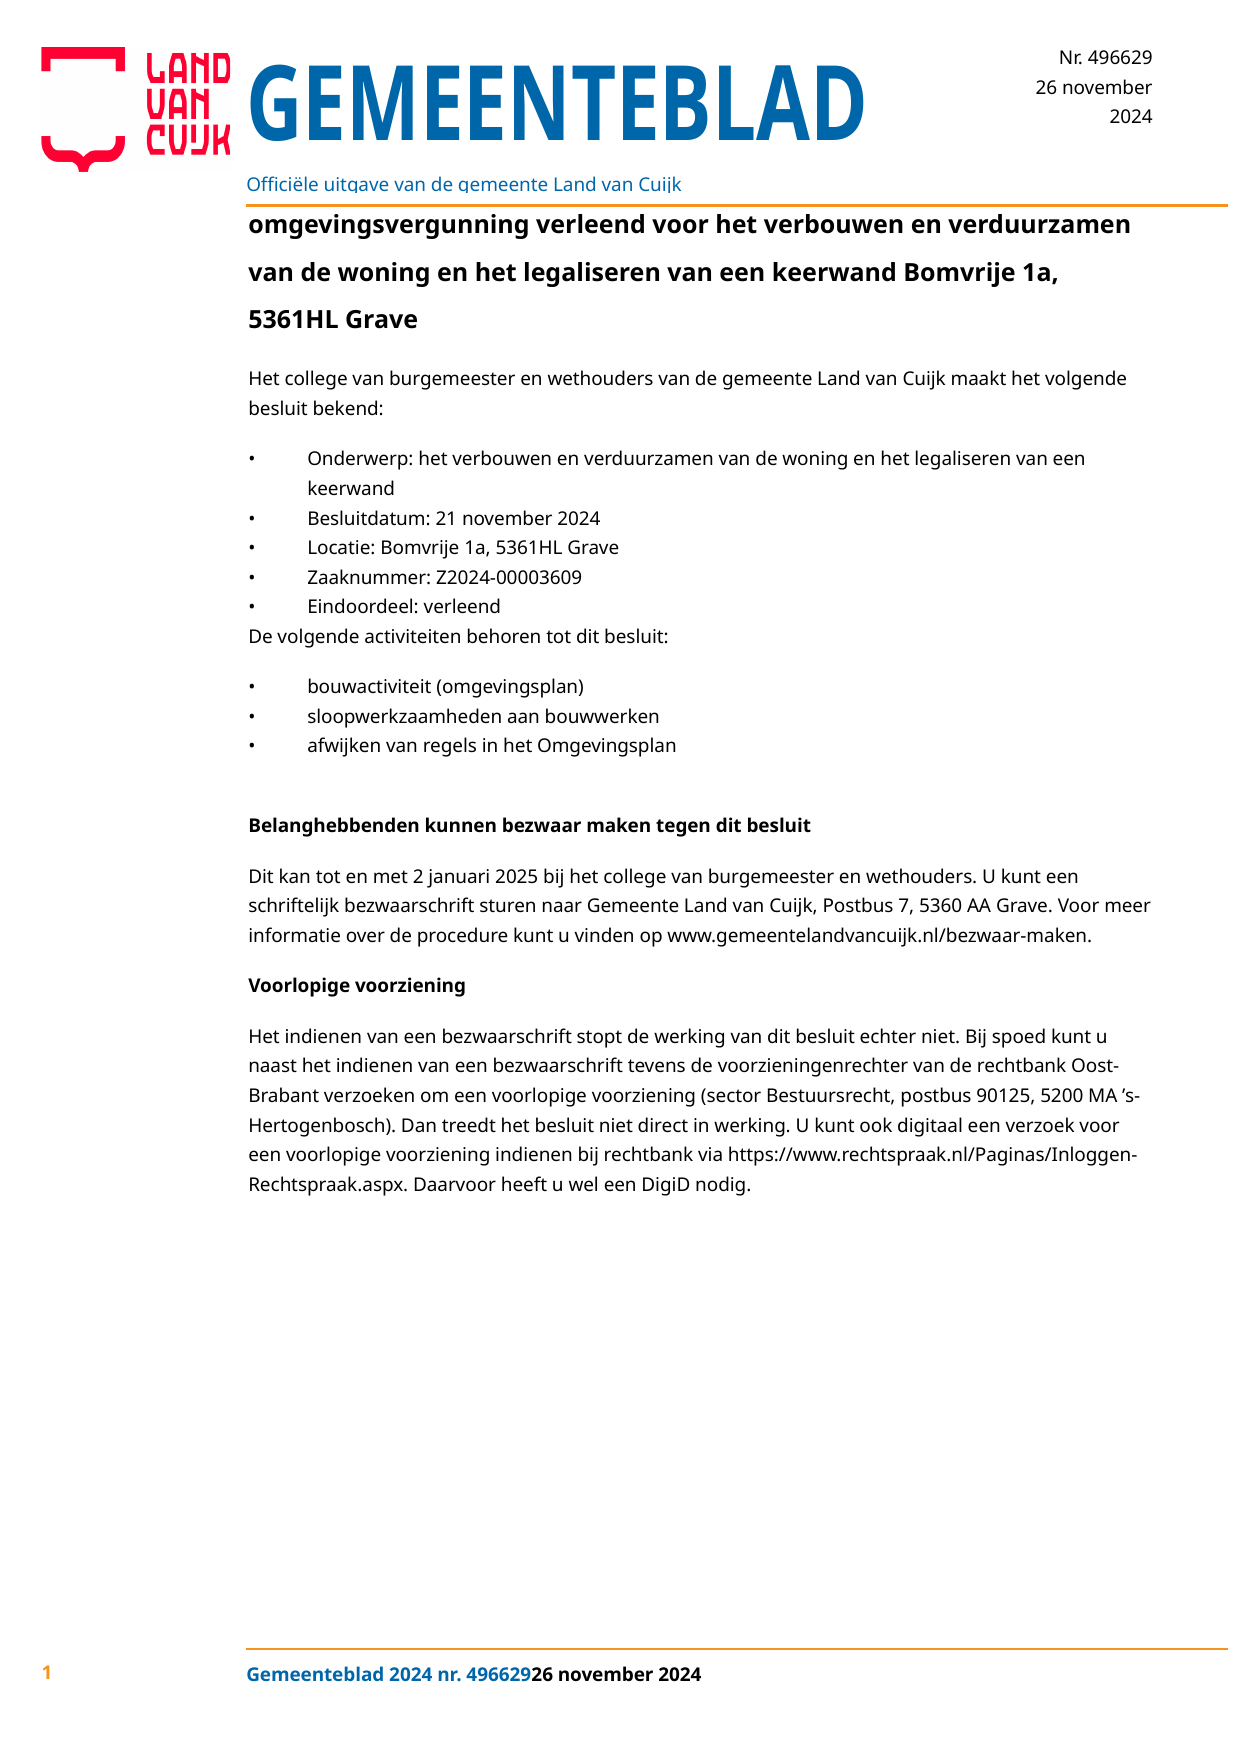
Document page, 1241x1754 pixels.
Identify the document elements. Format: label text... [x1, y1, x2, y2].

text Dit kan tot en met 2 januari 2025 bij het college van burgemeester en wethouders. U kunt een schriftelijk bezwaarschrift sturen naar Gemeente Land van Cuijk, Postbus 7, 5360 AA Grave. Voor meer informatie over de procedure kunt u vinden op www.gemeentelandvancuijk.nl/bezwaar-maken. [248, 863, 1152, 948]
list bouwactiviteit (omgevingsplan) [248, 673, 1152, 699]
text omgevingsvergunning verleend voor het verbouwen en verduurzamen van de woning en het legaliseren van een keerwand Bomvrije 1a, 5361HL Grave [248, 207, 1152, 336]
list sloopwerkzaamheden aan bouwwerken [248, 703, 1152, 729]
text Belanghebbenden kunnen bezwaar maken tegen dit besluit [248, 813, 1152, 838]
text Het indienen van een bezwaarschrift stopt de werking van dit besluit echter niet. Bij spoed kunt u naast het indienen van een bezwaarschrift tevens de voorzieningenrechter van de rechtbank Oost-Brabant verzoeken om een voorlopige voorziening (sector Bestuursrecht, postbus 90125, 5200 MA ’s-Hertogenbosch). Dan treedt het besluit niet direct in werking. U kunt ook digitaal een verzoek voor een voorlopige voorziening indienen bij rechtbank via https://www.rechtspraak.nl/Paginas/Inloggen-Rechtspraak.aspx. Daarvoor heeft u wel een DigiD nodig. [248, 1023, 1152, 1197]
list Eindoordeel: verleend [248, 593, 1152, 619]
list Zaaknummer: Z2024-00003609 [248, 564, 1152, 589]
list Onderwerp: het verbouwen en verduurzamen van de woning en het legaliseren van een keerwand [248, 446, 1152, 501]
text De volgende activiteiten behoren tot dit besluit: [248, 623, 1152, 649]
list Besluitdatum: 21 november 2024 [248, 505, 1152, 530]
picture [41, 47, 231, 172]
list afwijken van regels in het Omgevingsplan [248, 733, 1152, 758]
list Locatie: Bomvrije 1a, 5361HL Grave [248, 534, 1152, 560]
text Voorlopige voorziening [248, 973, 1152, 998]
text Het college van burgemeester en wethouders van de gemeente Land van Cuijk maakt het volgende besluit bekend: [248, 366, 1152, 421]
